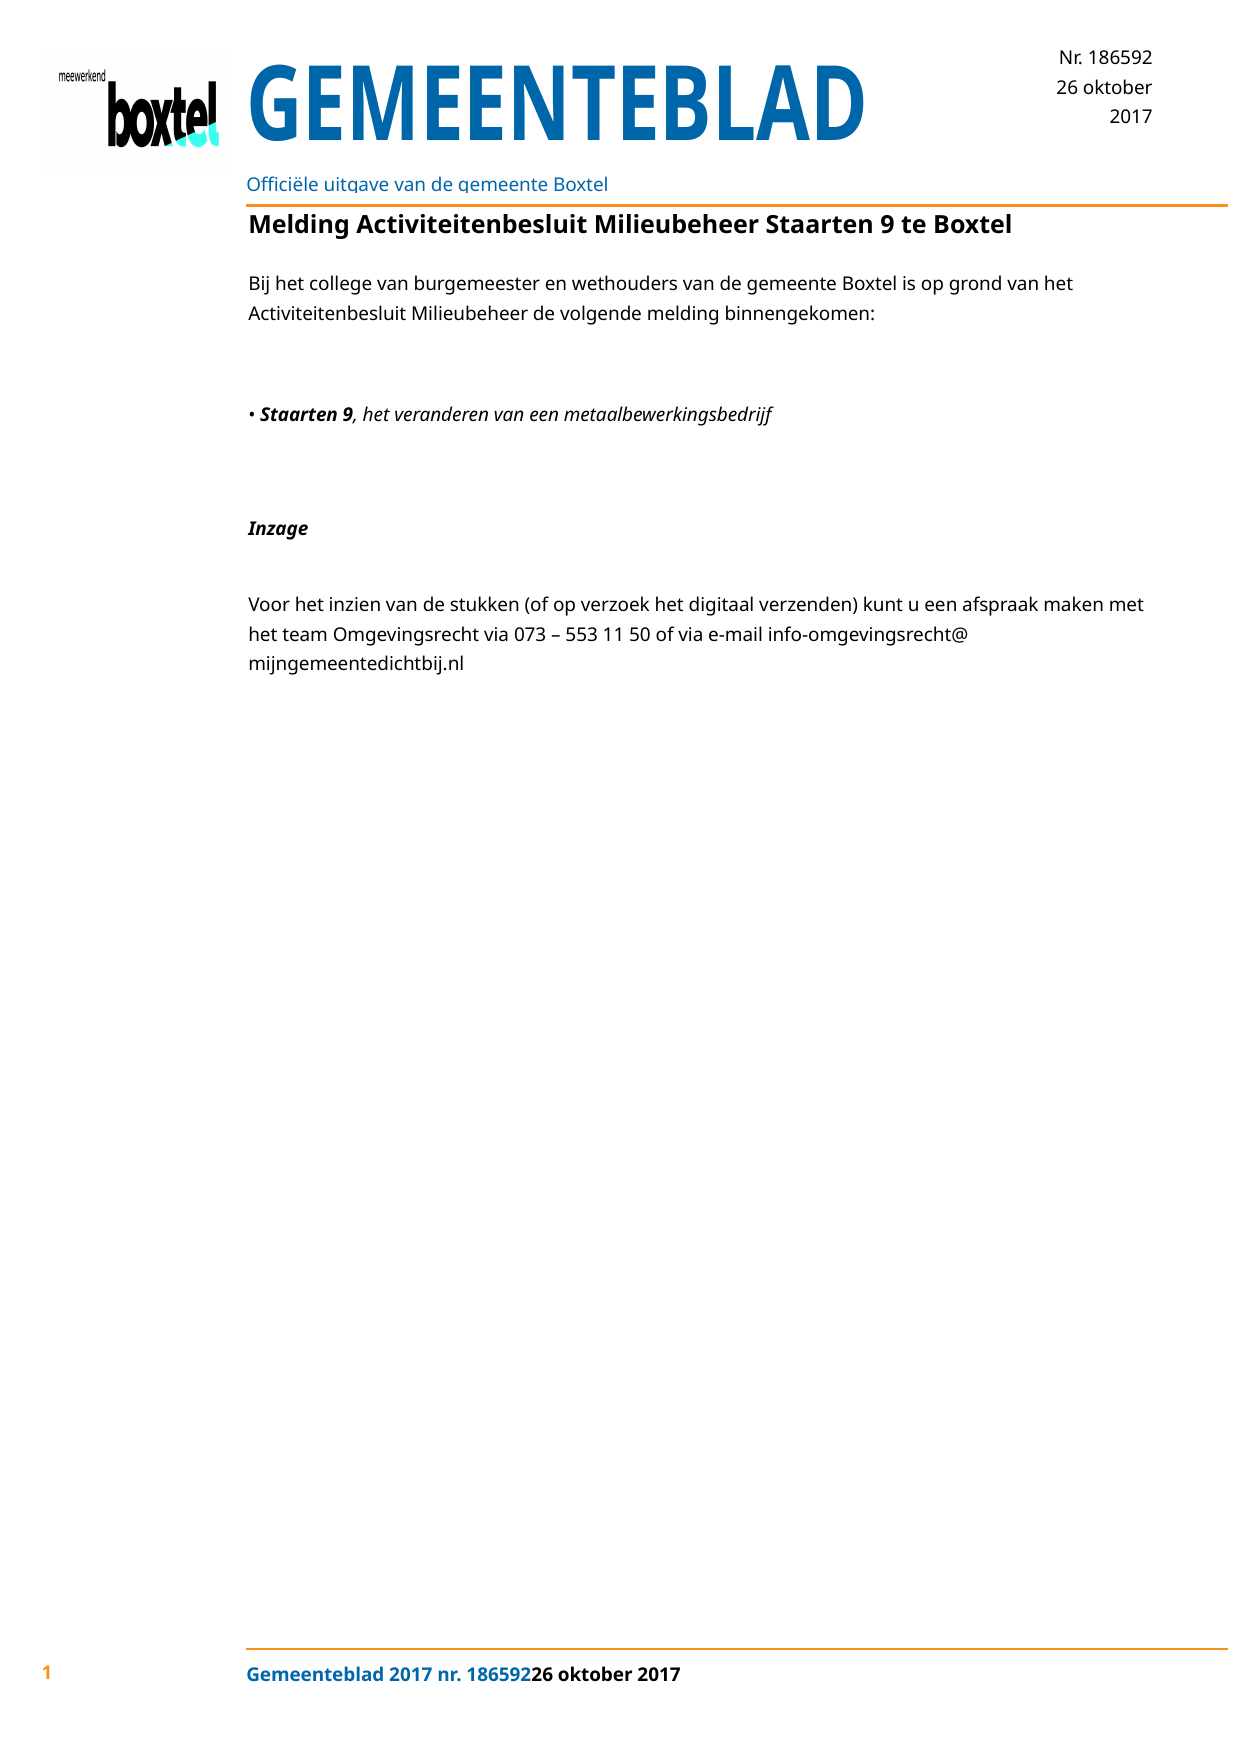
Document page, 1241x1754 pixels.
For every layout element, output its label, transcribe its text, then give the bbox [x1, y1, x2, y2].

text Melding Activiteitenbesluit Milieubeheer Staarten 9 te Boxtel [248, 207, 1152, 241]
text • Staarten 9, het veranderen van een metaalbewerkingsbedrijf [248, 401, 1152, 426]
text Inzage [248, 515, 1152, 541]
text Voor het inzien van de stukken (of op verzoek het digitaal verzenden) kunt u een afspraak maken met het team Omgevingsrecht via 073 – 553 11 50 of via e-mail info-omgevingsrecht@ mijngemeentedichtbij.nl [248, 591, 1152, 676]
picture [41, 47, 231, 172]
text Bij het college van burgemeester en wethouders van de gemeente Boxtel is op grond van het Activiteitenbesluit Milieubeheer de volgende melding binnengekomen: [248, 270, 1152, 326]
